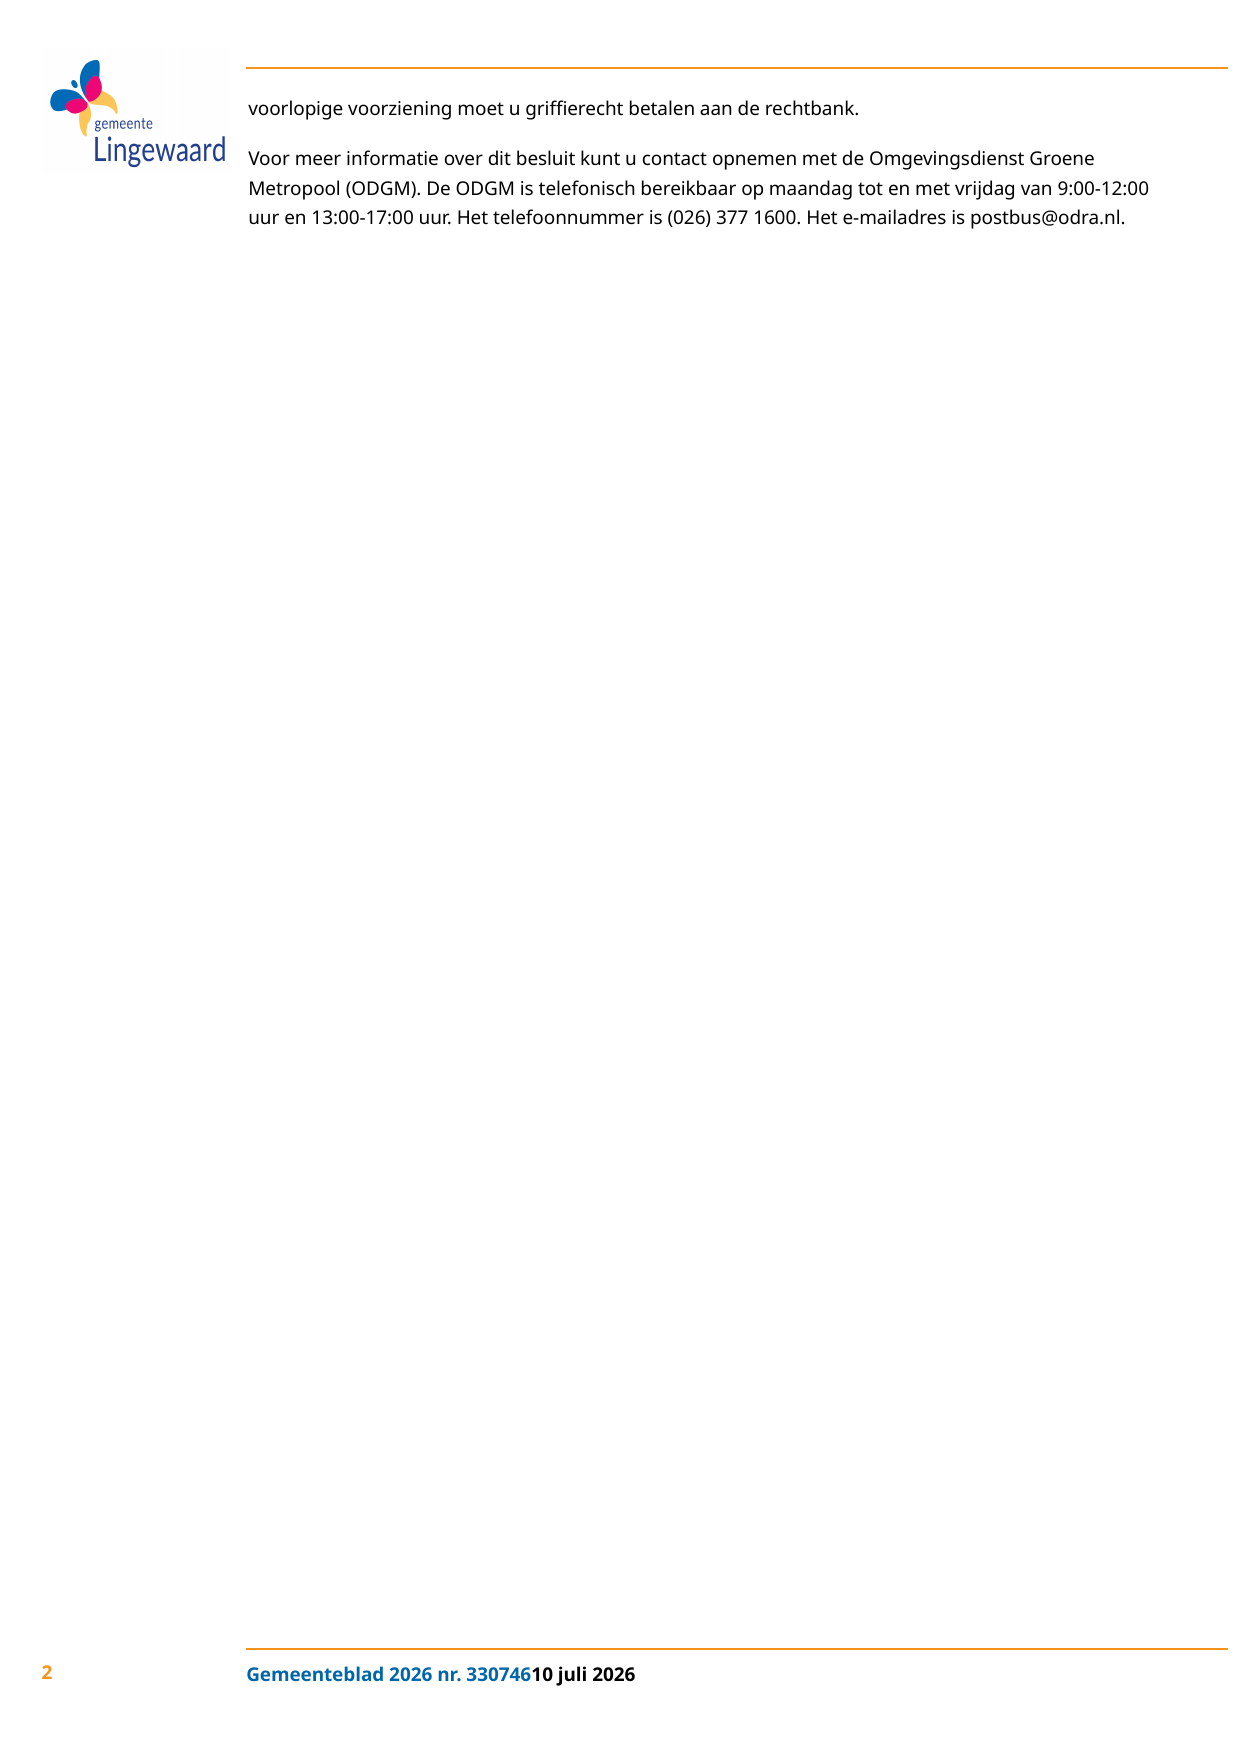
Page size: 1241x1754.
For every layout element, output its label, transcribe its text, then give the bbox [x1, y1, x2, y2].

picture [41, 47, 231, 172]
text voorlopige voorziening moet u griffierecht betalen aan de rechtbank. [248, 95, 1152, 121]
text Voor meer informatie over dit besluit kunt u contact opnemen met de Omgevingsdienst Groene Metropool (ODGM). De ODGM is telefonisch bereikbaar op maandag tot en met vrijdag van 9:00-12:00 uur en 13:00-17:00 uur. Het telefoonnummer is (026) 377 1600. Het e-mailadres is postbus@odra.nl. [248, 145, 1152, 230]
